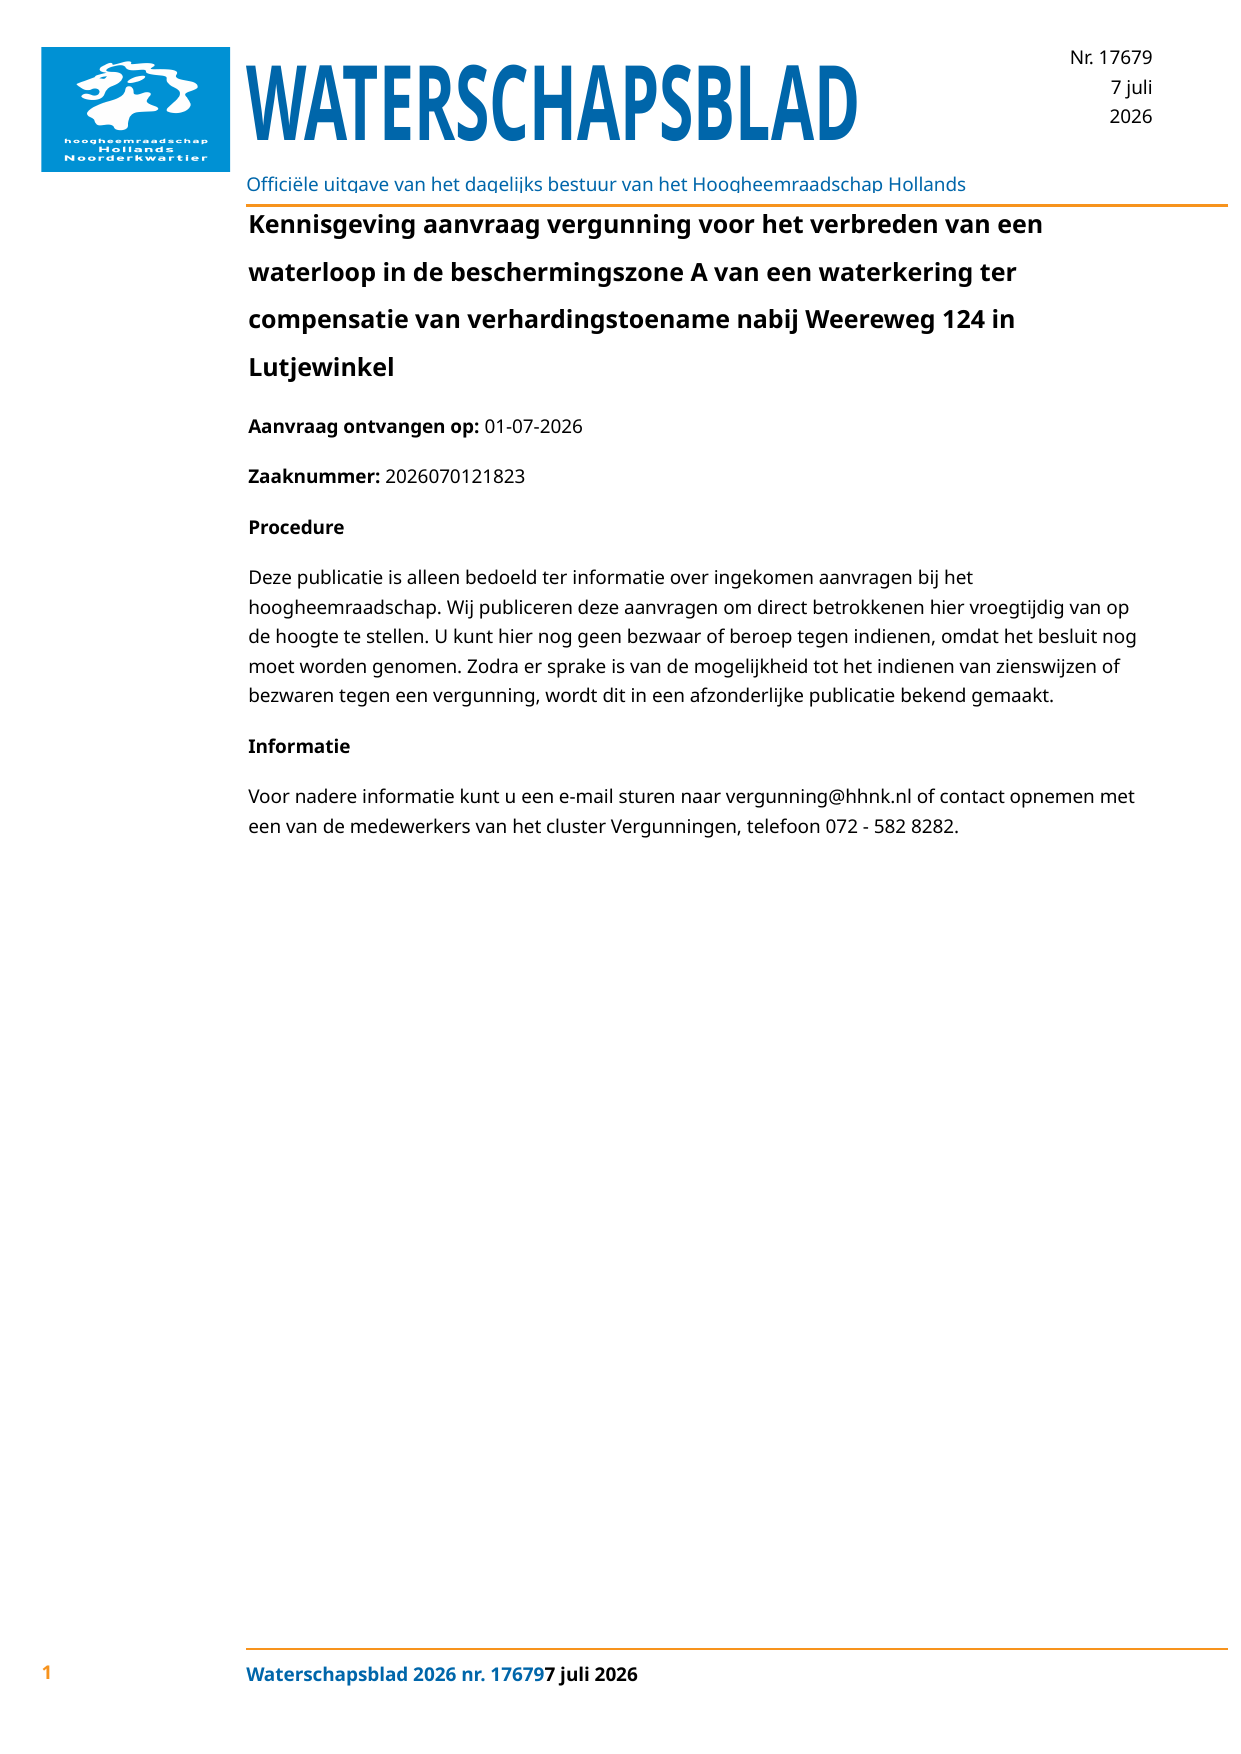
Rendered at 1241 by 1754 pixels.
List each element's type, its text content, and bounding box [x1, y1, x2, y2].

text Voor nadere informatie kunt u een e-mail sturen naar vergunning@hhnk.nl of contact opnemen met een van de medewerkers van het cluster Vergunningen, telefoon 072 - 582 8282. [248, 783, 1152, 839]
text Kennisgeving aanvraag vergunning voor het verbreden van een waterloop in de beschermingszone A van een waterkering ter compensatie van verhardingstoename nabij Weereweg 124 in Lutjewinkel [248, 207, 1152, 384]
picture [88, 87, 157, 130]
picture [78, 64, 122, 99]
picture [129, 76, 144, 82]
text Procedure [248, 514, 1152, 540]
text Zaaknummer: 2026070121823 [248, 463, 1152, 489]
text Aanvraag ontvangen op: 01-07-2026 [248, 413, 1152, 439]
picture [118, 62, 197, 112]
text Informatie [248, 733, 1152, 759]
text Deze publicatie is alleen bedoeld ter informatie over ingekomen aanvragen bij het hoogheemraadschap. Wij publiceren deze aanvragen om direct betrokkenen hier vroegtijdig van op de hoogte te stellen. U kunt hier nog geen bezwaar of beroep tegen indienen, omdat het besluit nog moet worden genomen. Zodra er sprake is van de mogelijkheid tot het indienen van zienswijzen of bezwaren tegen een vergunning, wordt dit in een afzonderlijke publicatie bekend gemaakt. [248, 564, 1152, 708]
